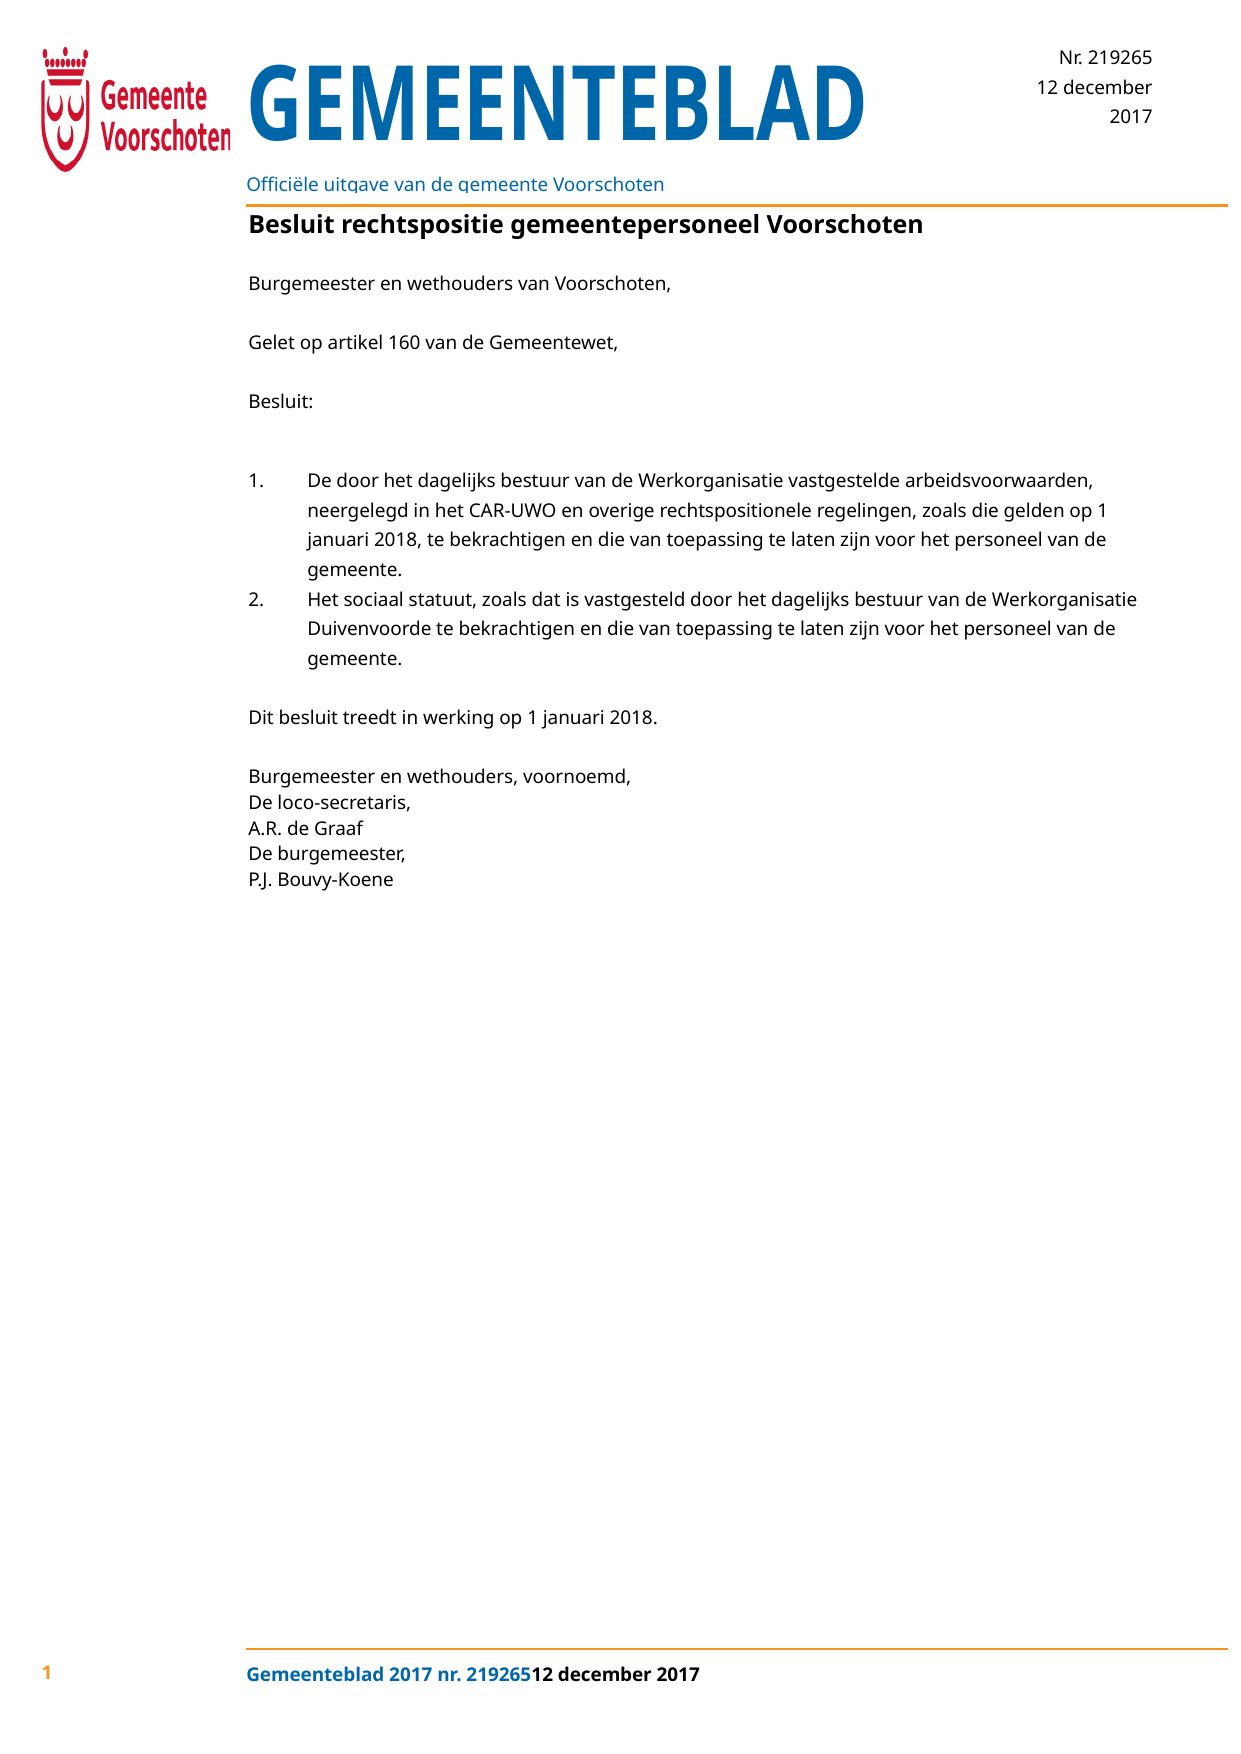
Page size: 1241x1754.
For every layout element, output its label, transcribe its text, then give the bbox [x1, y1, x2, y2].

list Het sociaal statuut, zoals dat is vastgesteld door het dagelijks bestuur van de Werkorganisatie Duivenvoorde te bekrachtigen en die van toepassing te laten zijn voor het personeel van de gemeente. [248, 586, 1152, 671]
text Besluit rechtspositie gemeentepersoneel Voorschoten [248, 207, 1152, 241]
text P.J. Bouvy-Koene [248, 866, 1152, 892]
text Burgemeester en wethouders, voornoemd, [248, 763, 1152, 789]
picture [41, 47, 231, 172]
text De burgemeester, [248, 841, 1152, 866]
text Dit besluit treedt in werking op 1 januari 2018. [248, 704, 1152, 730]
text Besluit: [248, 389, 1152, 414]
text Burgemeester en wethouders van Voorschoten, [248, 270, 1152, 296]
text A.R. de Graaf [248, 815, 1152, 841]
list De door het dagelijks bestuur van de Werkorganisatie vastgestelde arbeidsvoorwaarden, neergelegd in het CAR-UWO en overige rechtspositionele regelingen, zoals die gelden op 1 januari 2018, te bekrachtigen en die van toepassing te laten zijn voor het personeel van de gemeente. [248, 467, 1152, 582]
text Gelet op artikel 160 van de Gemeentewet, [248, 329, 1152, 355]
text De loco-secretaris, [248, 789, 1152, 815]
